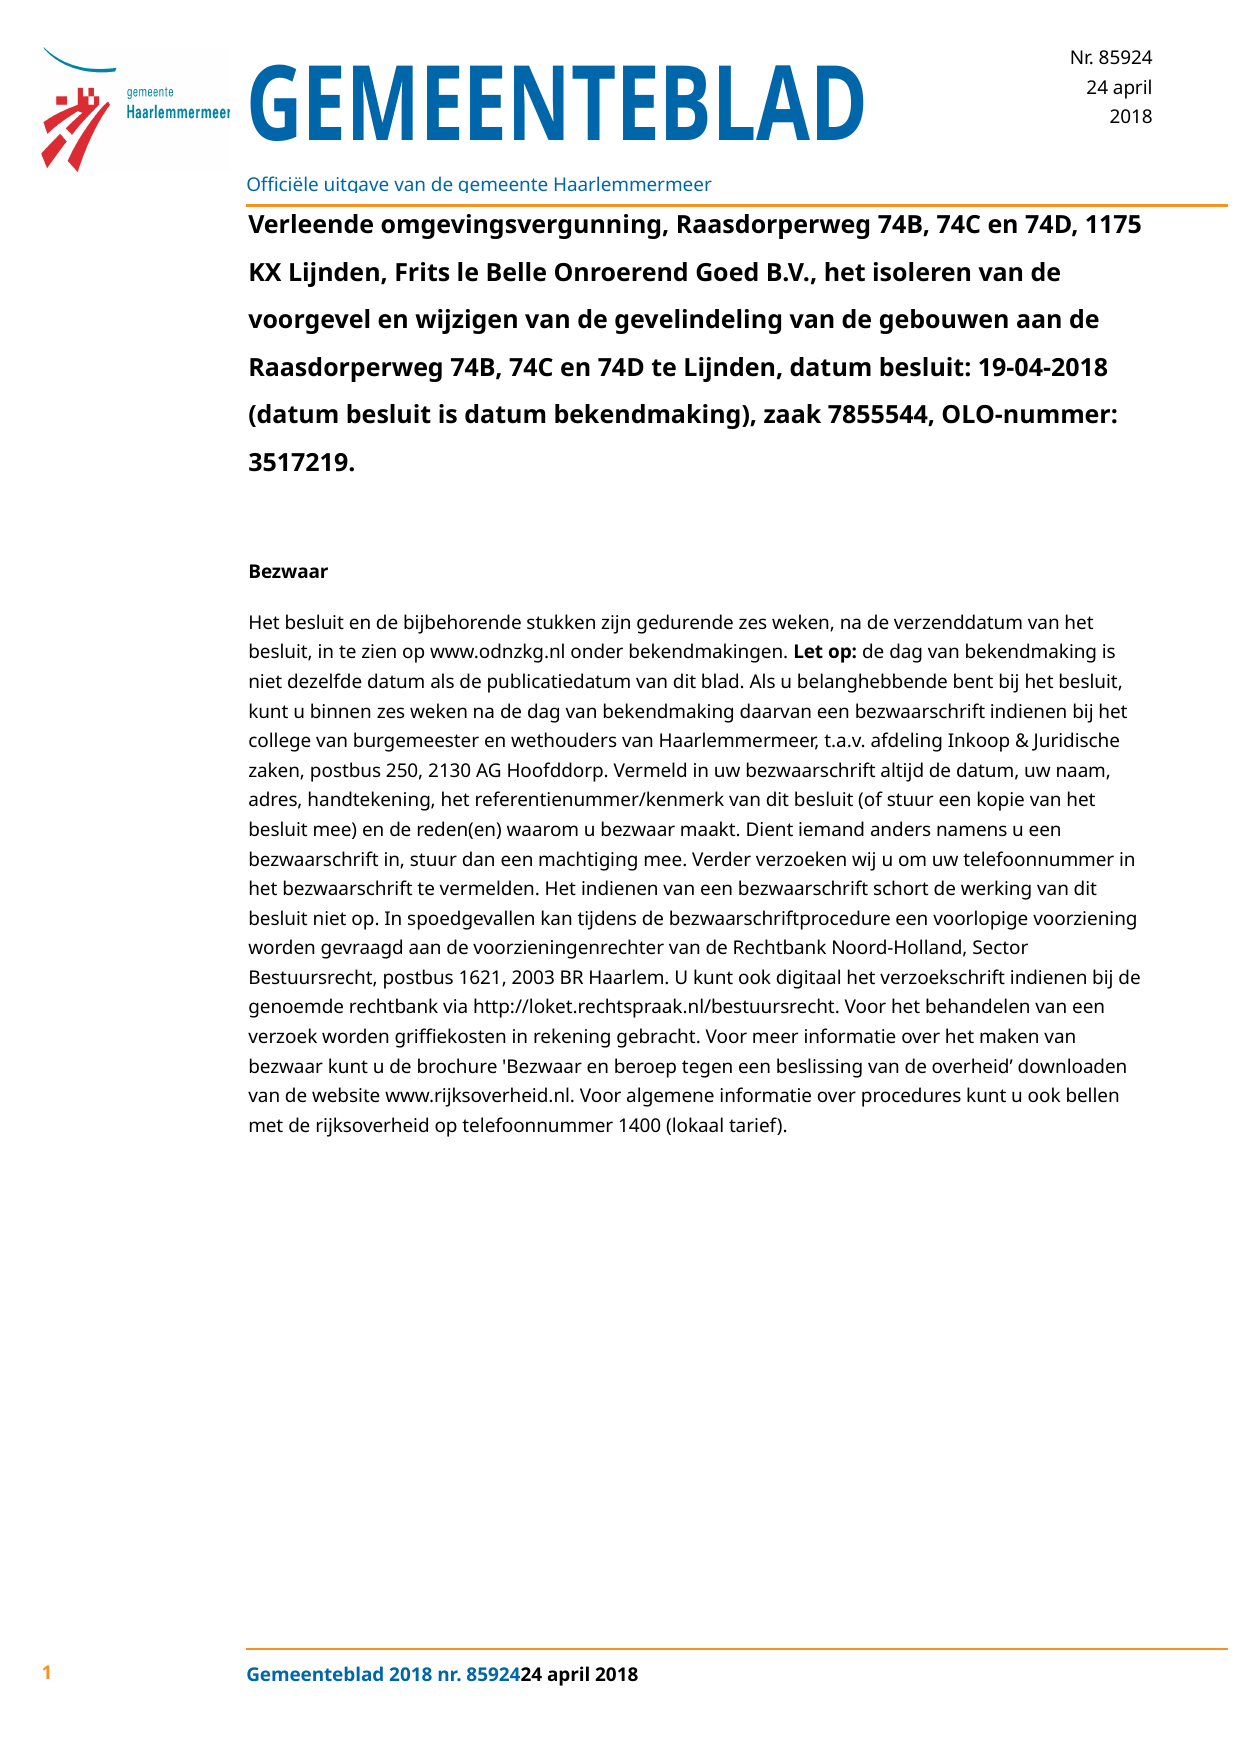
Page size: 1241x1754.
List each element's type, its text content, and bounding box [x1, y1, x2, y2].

picture [41, 47, 231, 172]
text Bezwaar [248, 559, 1152, 584]
text Verleende omgevingsvergunning, Raasdorperweg 74B, 74C en 74D, 1175 KX Lijnden, Frits le Belle Onroerend Goed B.V., het isoleren van de voorgevel en wijzigen van de gevelindeling van de gebouwen aan de Raasdorperweg 74B, 74C en 74D te Lijnden, datum besluit: 19-04-2018 (datum besluit is datum bekendmaking), zaak 7855544, OLO-nummer: 3517219. [248, 207, 1152, 479]
text Het besluit en de bijbehorende stukken zijn gedurende zes weken, na de verzenddatum van het besluit, in te zien op www.odnzkg.nl onder bekendmakingen. Let op: de dag van bekendmaking is niet dezelfde datum als de publicatiedatum van dit blad. Als u belanghebbende bent bij het besluit, kunt u binnen zes weken na de dag van bekendmaking daarvan een bezwaarschrift indienen bij het college van burgemeester en wethouders van Haarlemmermeer, t.a.v. afdeling Inkoop & Juridische zaken, postbus 250, 2130 AG Hoofddorp. Vermeld in uw bezwaarschrift altijd de datum, uw naam, adres, handtekening, het referentienummer/kenmerk van dit besluit (of stuur een kopie van het besluit mee) en de reden(en) waarom u bezwaar maakt. Dient iemand anders namens u een bezwaarschrift in, stuur dan een machtiging mee. Verder verzoeken wij u om uw telefoonnummer in het bezwaarschrift te vermelden. Het indienen van een bezwaarschrift schort de werking van dit besluit niet op. In spoedgevallen kan tijdens de bezwaarschriftprocedure een voorlopige voorziening worden gevraagd aan de voorzieningenrechter van de Rechtbank Noord-Holland, Sector Bestuursrecht, postbus 1621, 2003 BR Haarlem. U kunt ook digitaal het verzoekschrift indienen bij de genoemde rechtbank via http://loket.rechtspraak.nl/bestuursrecht. Voor het behandelen van een verzoek worden griffiekosten in rekening gebracht. Voor meer informatie over het maken van bezwaar kunt u de brochure 'Bezwaar en beroep tegen een beslissing van de overheid’ downloaden van de website www.rijksoverheid.nl. Voor algemene informatie over procedures kunt u ook bellen met de rijksoverheid op telefoonnummer 1400 (lokaal tarief). [248, 609, 1152, 1138]
